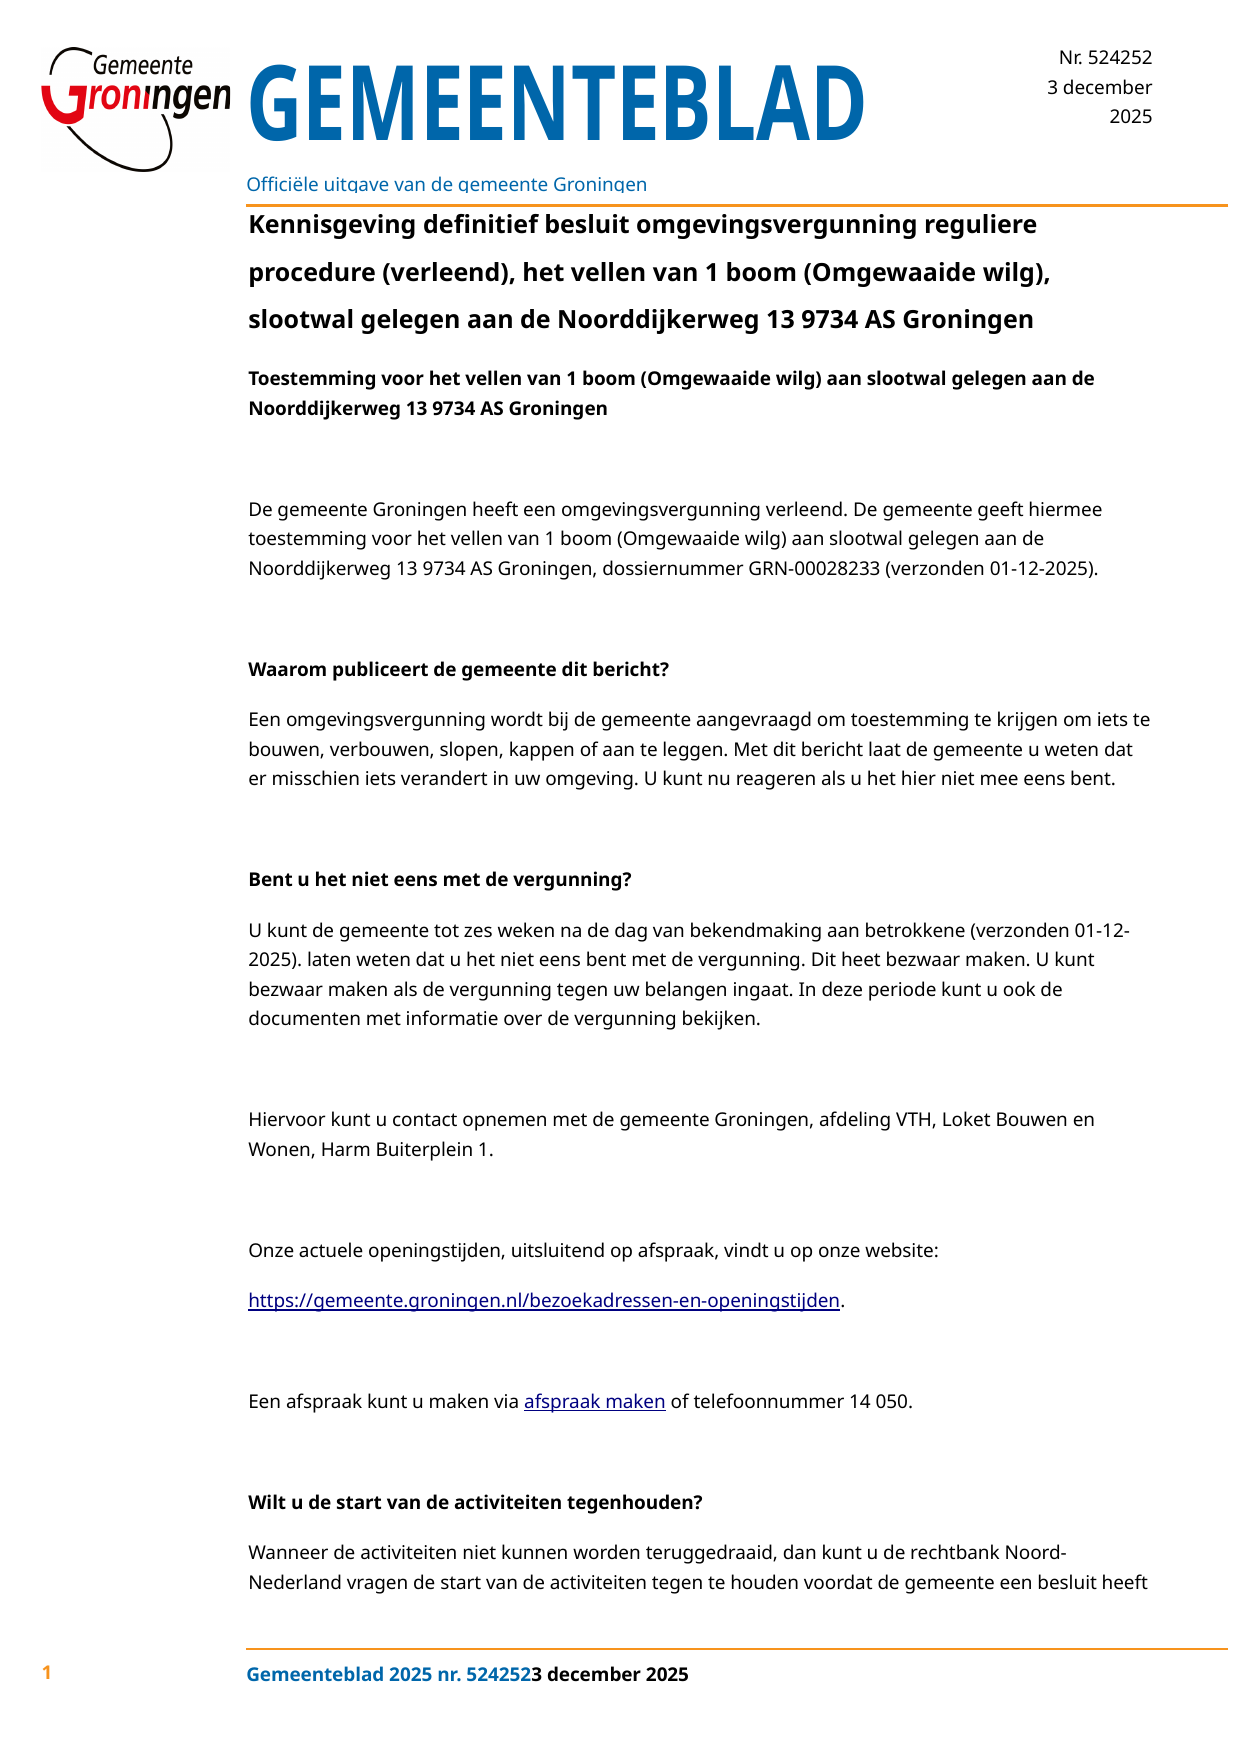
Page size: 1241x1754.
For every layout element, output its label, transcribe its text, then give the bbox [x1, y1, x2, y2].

text Een omgevingsvergunning wordt bij de gemeente aangevraagd om toestemming te krijgen om iets te bouwen, verbouwen, slopen, kappen of aan te leggen. Met dit bericht laat de gemeente u weten dat er misschien iets verandert in uw omgeving. U kunt nu reageren als u het hier niet mee eens bent. [248, 706, 1152, 791]
text U kunt de gemeente tot zes weken na de dag van bekendmaking aan betrokkene (verzonden 01-12-2025). laten weten dat u het niet eens bent met de vergunning. Dit heet bezwaar maken. U kunt bezwaar maken als de vergunning tegen uw belangen ingaat. In deze periode kunt u ook de documenten met informatie over de vergunning bekijken. [248, 917, 1152, 1031]
text Hiervoor kunt u contact opnemen met de gemeente Groningen, afdeling VTH, Loket Bouwen en Wonen, Harm Buiterplein 1. [248, 1106, 1152, 1162]
text De gemeente Groningen heeft een omgevingsvergunning verleend. De gemeente geeft hiermee toestemming voor het vellen van 1 boom (Omgewaaide wilg) aan slootwal gelegen aan de Noorddijkerweg 13 9734 AS Groningen, dossiernummer GRN-00028233 (verzonden 01-12-2025). [248, 496, 1152, 581]
text Onze actuele openingstijden, uitsluitend op afspraak, vindt u op onze website: [248, 1237, 1152, 1262]
text Waarom publiceert de gemeente dit bericht? [248, 656, 1152, 682]
text https://gemeente.groningen.nl/bezoekadressen-en-openingstijden. [248, 1287, 1152, 1313]
text Kennisgeving definitief besluit omgevingsvergunning reguliere procedure (verleend), het vellen van 1 boom (Omgewaaide wilg), slootwal gelegen aan de Noorddijkerweg 13 9734 AS Groningen [248, 207, 1152, 336]
text Toestemming voor het vellen van 1 boom (Omgewaaide wilg) aan slootwal gelegen aan de Noorddijkerweg 13 9734 AS Groningen [248, 366, 1152, 421]
text Wilt u de start van de activiteiten tegenhouden? [248, 1489, 1152, 1514]
picture [41, 47, 231, 172]
text Een afspraak kunt u maken via afspraak maken of telefoonnummer 14 050. [248, 1388, 1152, 1414]
text Wanneer de activiteiten niet kunnen worden teruggedraaid, dan kunt u de rechtbank Noord-Nederland vragen de start van de activiteiten tegen te houden voordat de gemeente een besluit heeft [248, 1539, 1152, 1594]
text Bent u het niet eens met de vergunning? [248, 866, 1152, 892]
